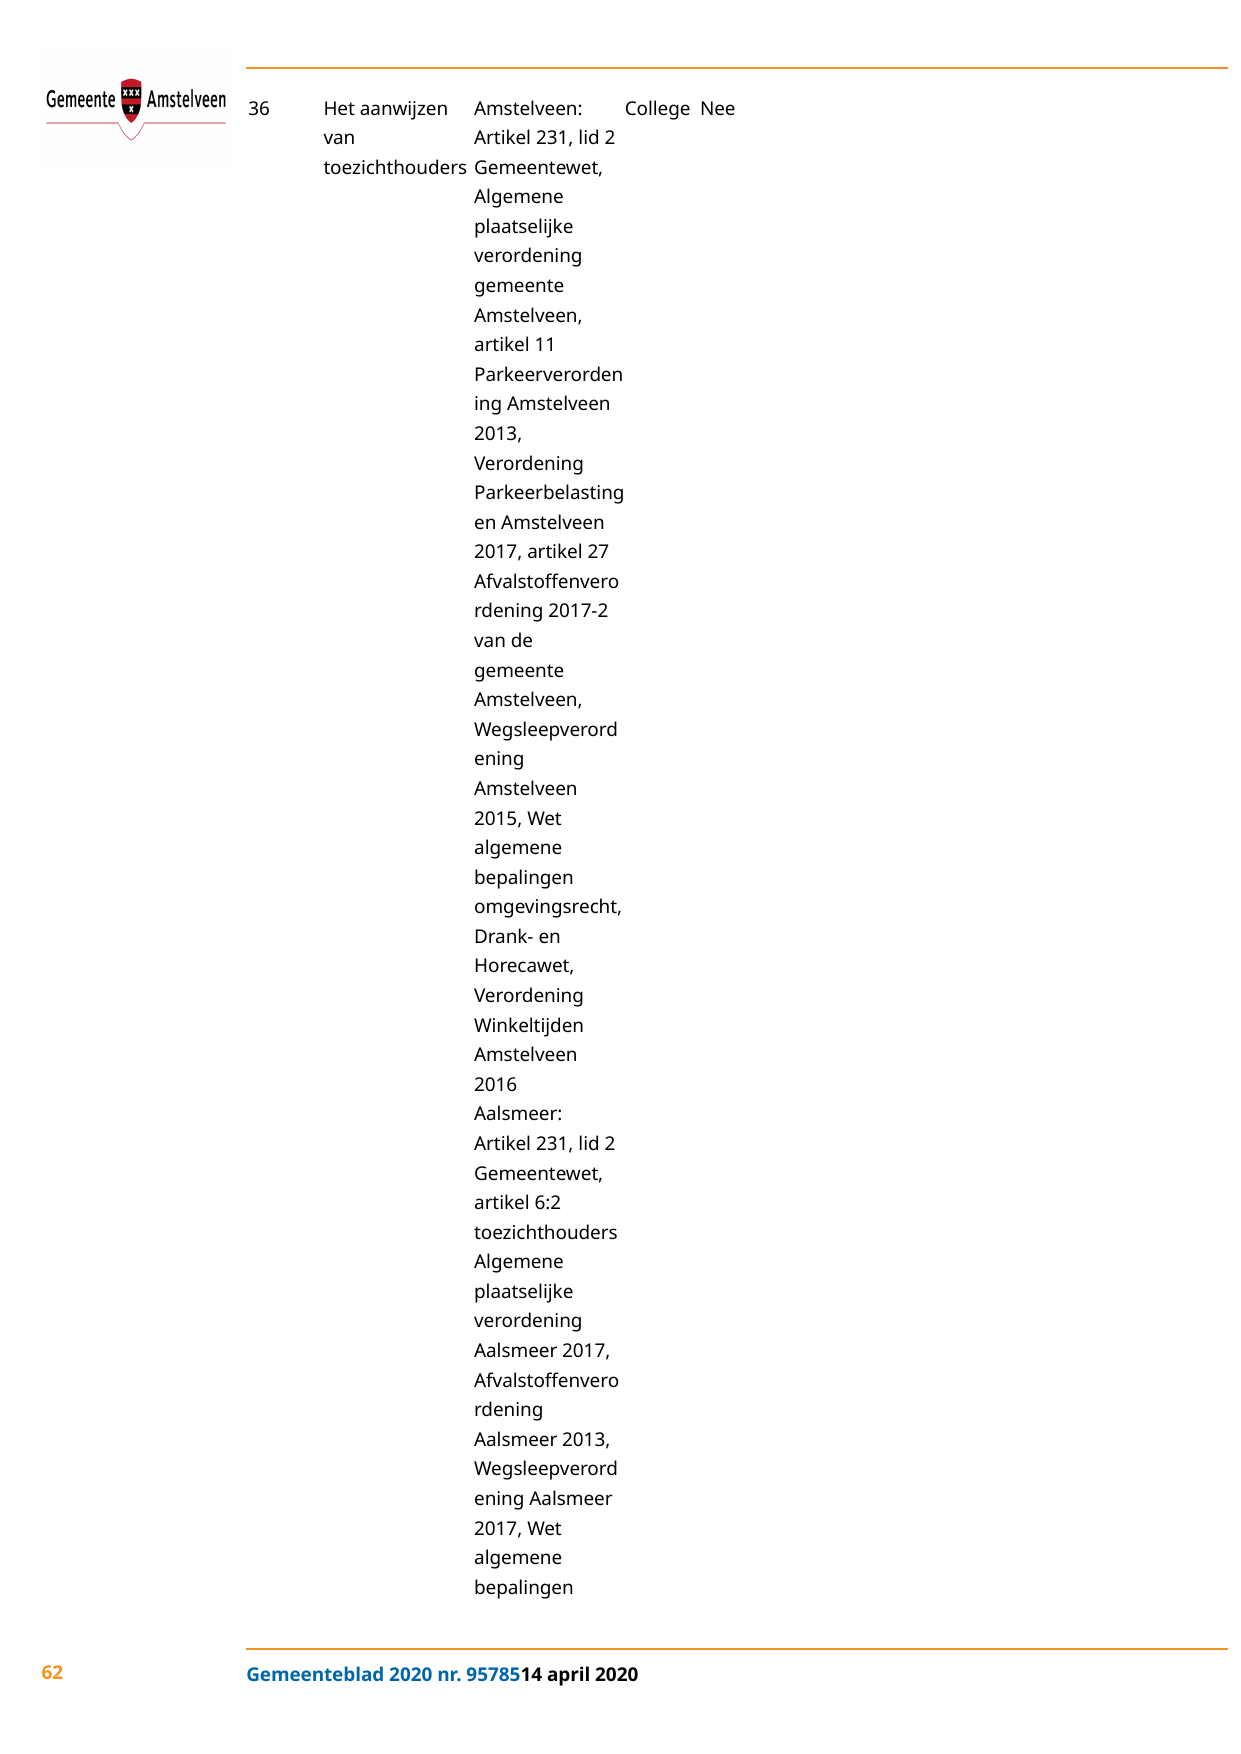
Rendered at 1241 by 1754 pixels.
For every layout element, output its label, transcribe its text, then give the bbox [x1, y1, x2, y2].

table_cell Nee [700, 95, 850, 1600]
table_cell 36 [248, 95, 323, 1600]
table_cell Amstelveen: Artikel 231, lid 2 Gemeentewet, Algemene plaatselijke verordening gemeente Amstelveen, artikel 11 Parkeerverordening Amstelveen 2013, Verordening Parkeerbelastingen Amstelveen 2017, artikel 27 Afvalstoffenverordening 2017-2 van de gemeente Amstelveen, Wegsleepverordening Amstelveen 2015, Wet algemene bepalingen omgevingsrecht, Drank- en Horecawet, Verordening Winkeltijden Amstelveen 2016 Aalsmeer: Artikel 231, lid 2 Gemeentewet, artikel 6:2 toezichthouders Algemene plaatselijke verordening Aalsmeer 2017, Afvalstoffenverordening Aalsmeer 2013, Wegsleepverordening Aalsmeer 2017, Wet algemene bepalingen [474, 95, 624, 1600]
picture [41, 47, 231, 172]
table_cell College [625, 95, 700, 1600]
table_cell [1076, 95, 1152, 1600]
table_cell [850, 95, 1076, 1600]
table_cell Het aanwijzen van toezichthouders [323, 95, 474, 1600]
